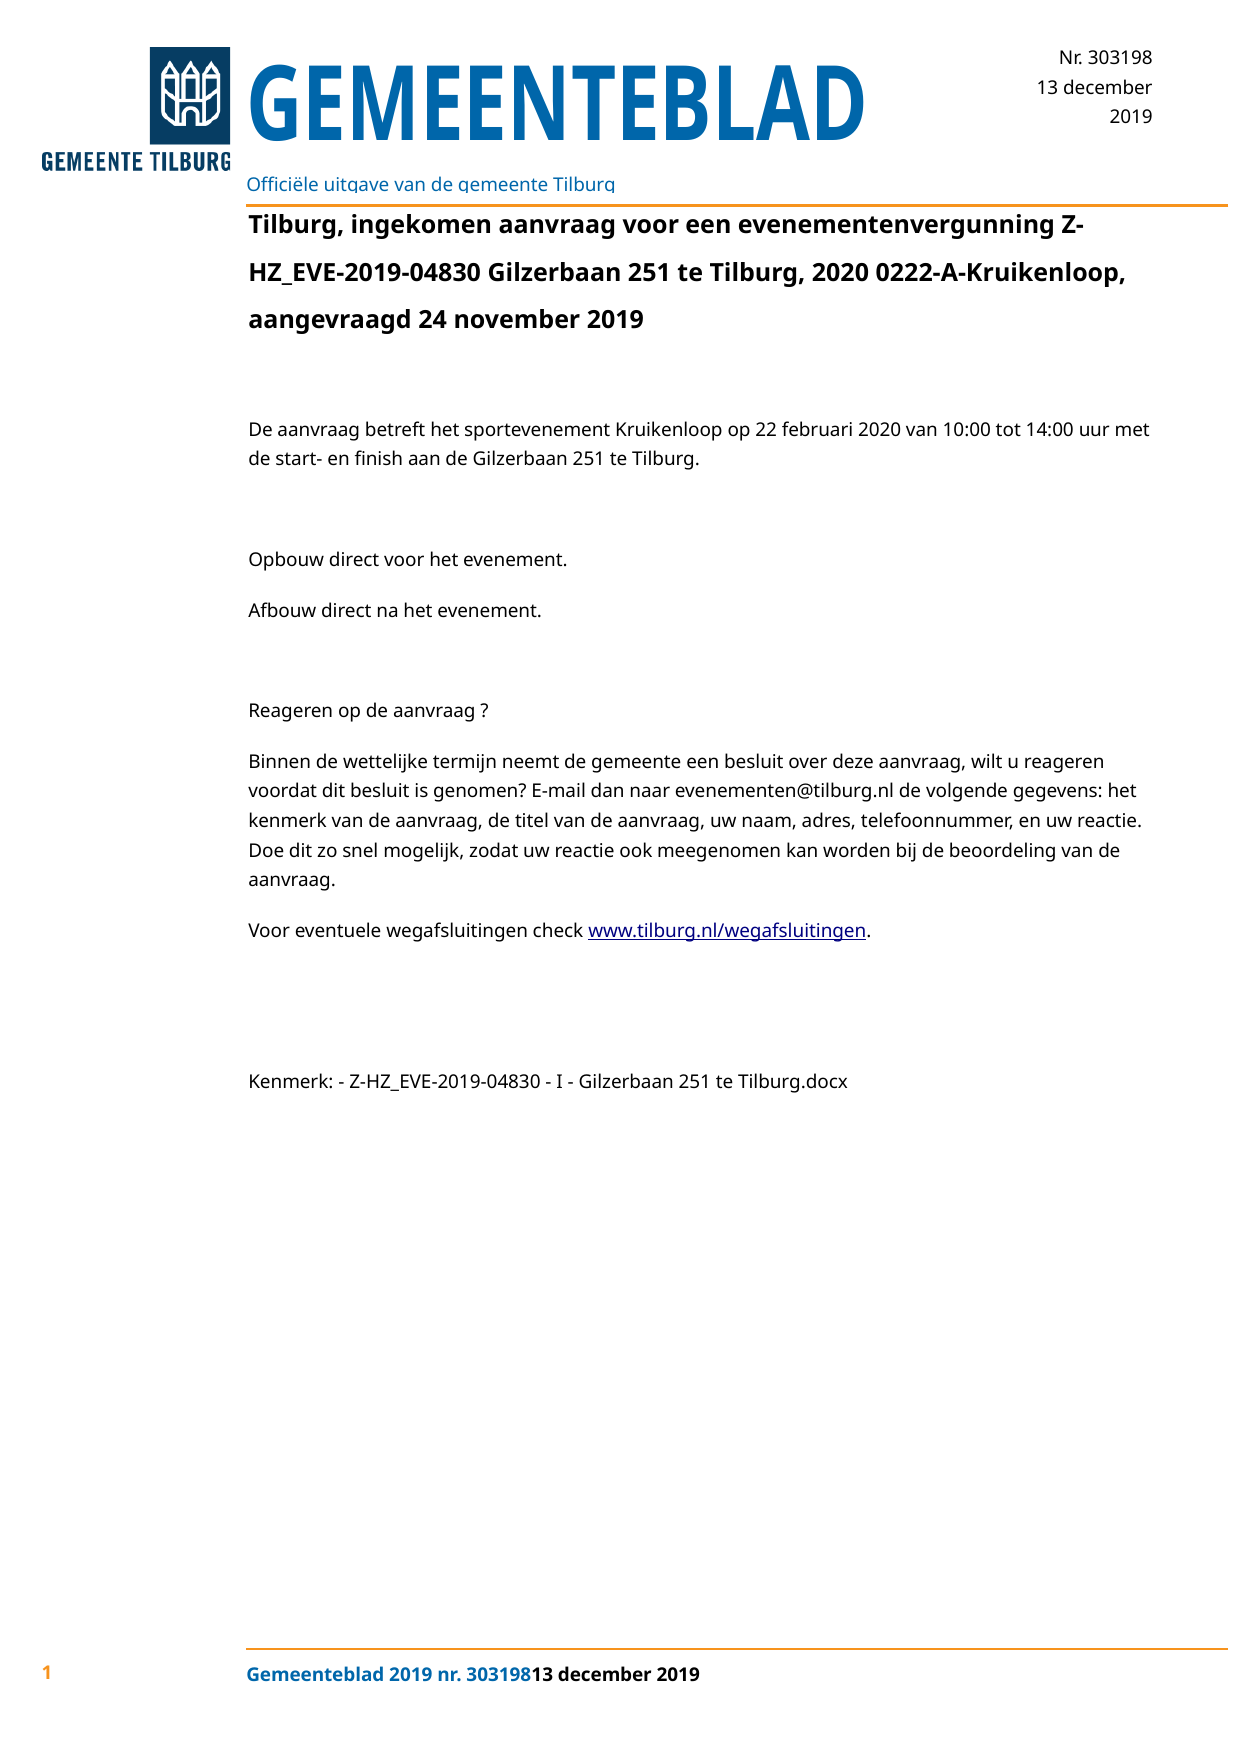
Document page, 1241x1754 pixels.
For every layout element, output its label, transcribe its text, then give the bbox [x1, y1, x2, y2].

picture [41, 47, 231, 172]
text Afbouw direct na het evenement. [248, 597, 1152, 622]
text Tilburg, ingekomen aanvraag voor een evenementenvergunning Z-HZ_EVE-2019-04830 Gilzerbaan 251 te Tilburg, 2020 0222-A-Kruikenloop, aangevraagd 24 november 2019 [248, 207, 1152, 336]
text Opbouw direct voor het evenement. [248, 546, 1152, 572]
text Reageren op de aanvraag ? [248, 698, 1152, 723]
text Binnen de wettelijke termijn neemt de gemeente een besluit over deze aanvraag, wilt u reageren voordat dit besluit is genomen? E-mail dan naar evenementen@tilburg.nl de volgende gegevens: het kenmerk van de aanvraag, de titel van de aanvraag, uw naam, adres, telefoonnummer, en uw reactie. Doe dit zo snel mogelijk, zodat uw reactie ook meegenomen kan worden bij de beoordeling van de aanvraag. [248, 748, 1152, 892]
text Voor eventuele wegafsluitingen check www.tilburg.nl/wegafsluitingen. [248, 917, 1152, 942]
text Kenmerk: - Z-HZ_EVE-2019-04830 - I - Gilzerbaan 251 te Tilburg.docx [248, 1068, 1152, 1094]
text De aanvraag betreft het sportevenement Kruikenloop op 22 februari 2020 van 10:00 tot 14:00 uur met de start- en finish aan de Gilzerbaan 251 te Tilburg. [248, 416, 1152, 471]
